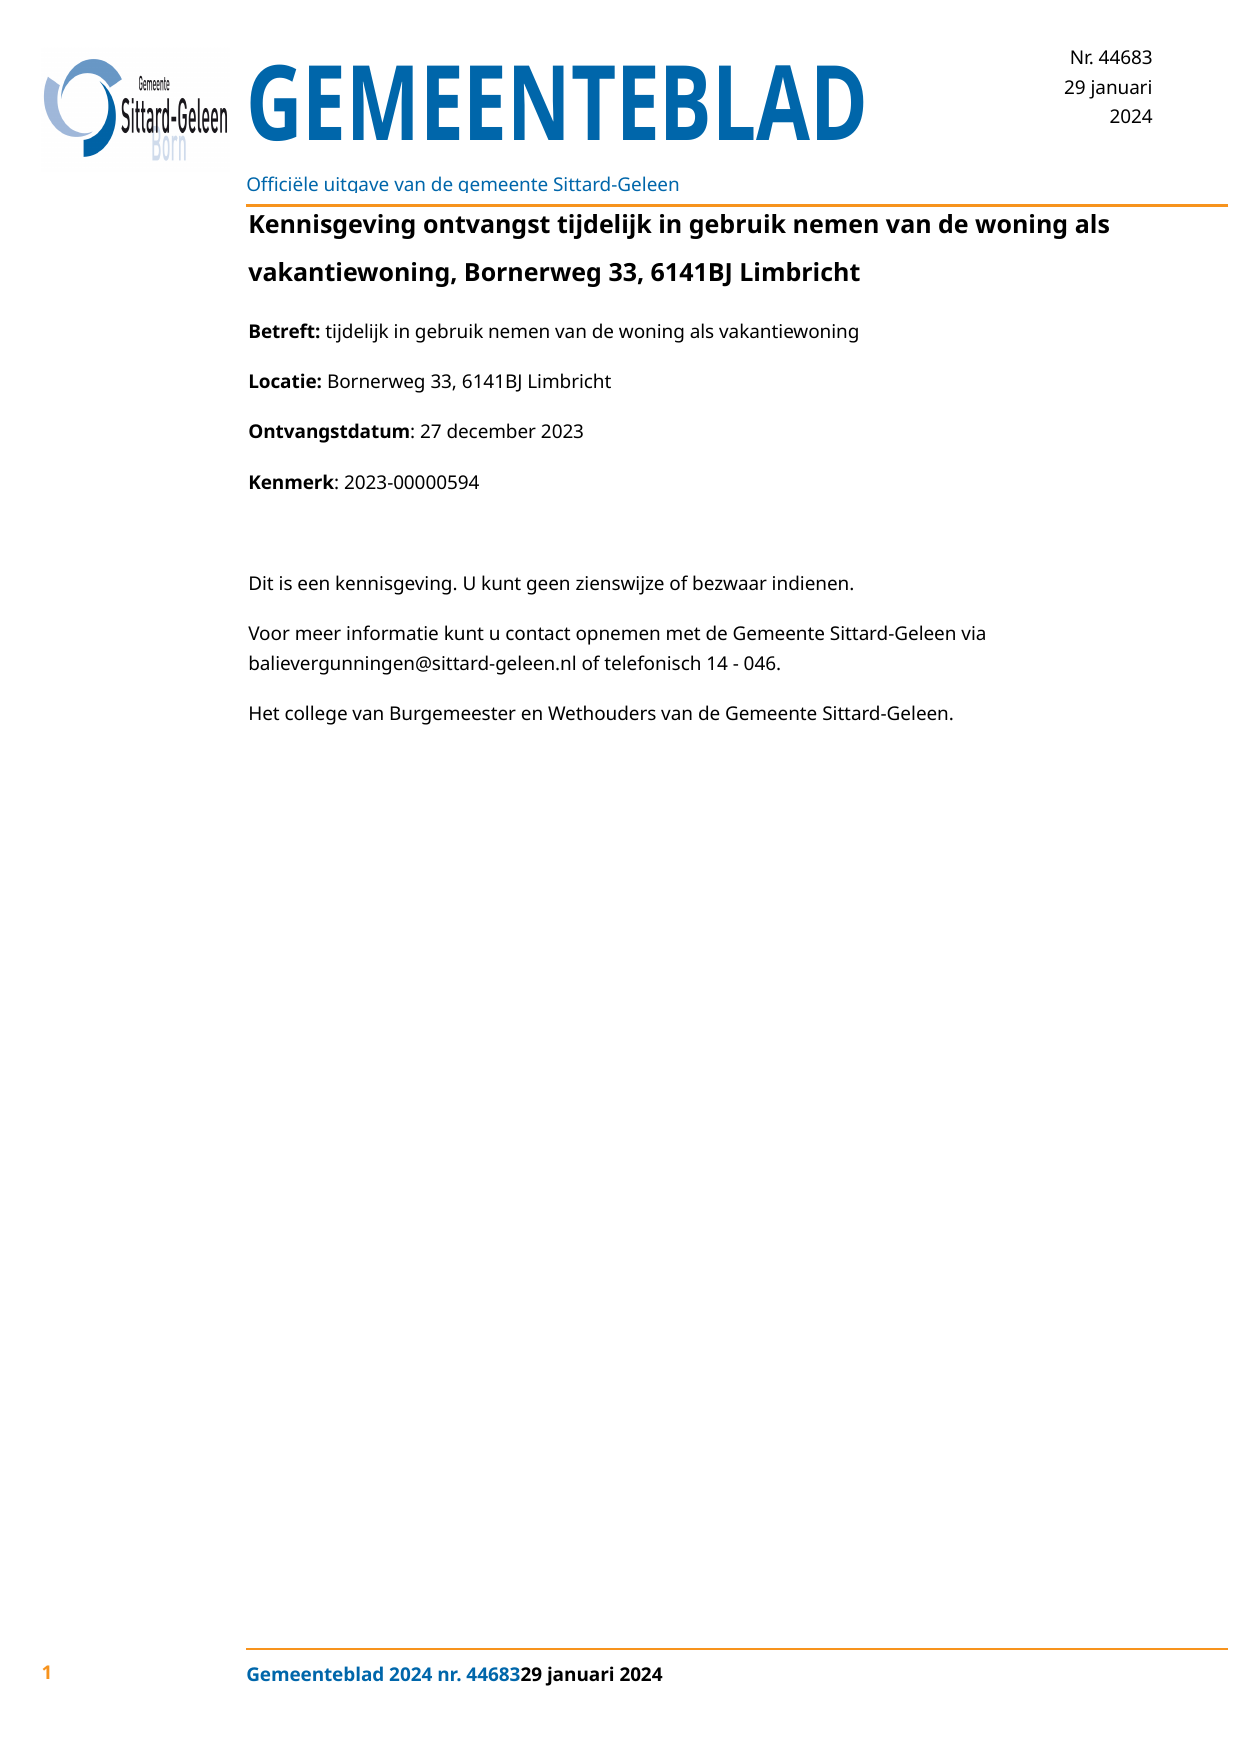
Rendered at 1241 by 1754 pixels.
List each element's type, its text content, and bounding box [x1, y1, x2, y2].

text Voor meer informatie kunt u contact opnemen met de Gemeente Sittard-Geleen via balievergunningen@sittard-geleen.nl of telefonisch 14 - 046. [248, 620, 1152, 676]
text Kennisgeving ontvangst tijdelijk in gebruik nemen van de woning als vakantiewoning, Bornerweg 33, 6141BJ Limbricht [248, 207, 1152, 288]
text Ontvangstdatum: 27 december 2023 [248, 419, 1152, 444]
picture [41, 47, 231, 172]
text Kenmerk: 2023-00000594 [248, 469, 1152, 495]
text Betreft: tijdelijk in gebruik nemen van de woning als vakantiewoning [248, 318, 1152, 344]
text Locatie: Bornerweg 33, 6141BJ Limbricht [248, 368, 1152, 394]
text Het college van Burgemeester en Wethouders van de Gemeente Sittard-Geleen. [248, 700, 1152, 726]
text Dit is een kennisgeving. U kunt geen zienswijze of bezwaar indienen. [248, 570, 1152, 596]
